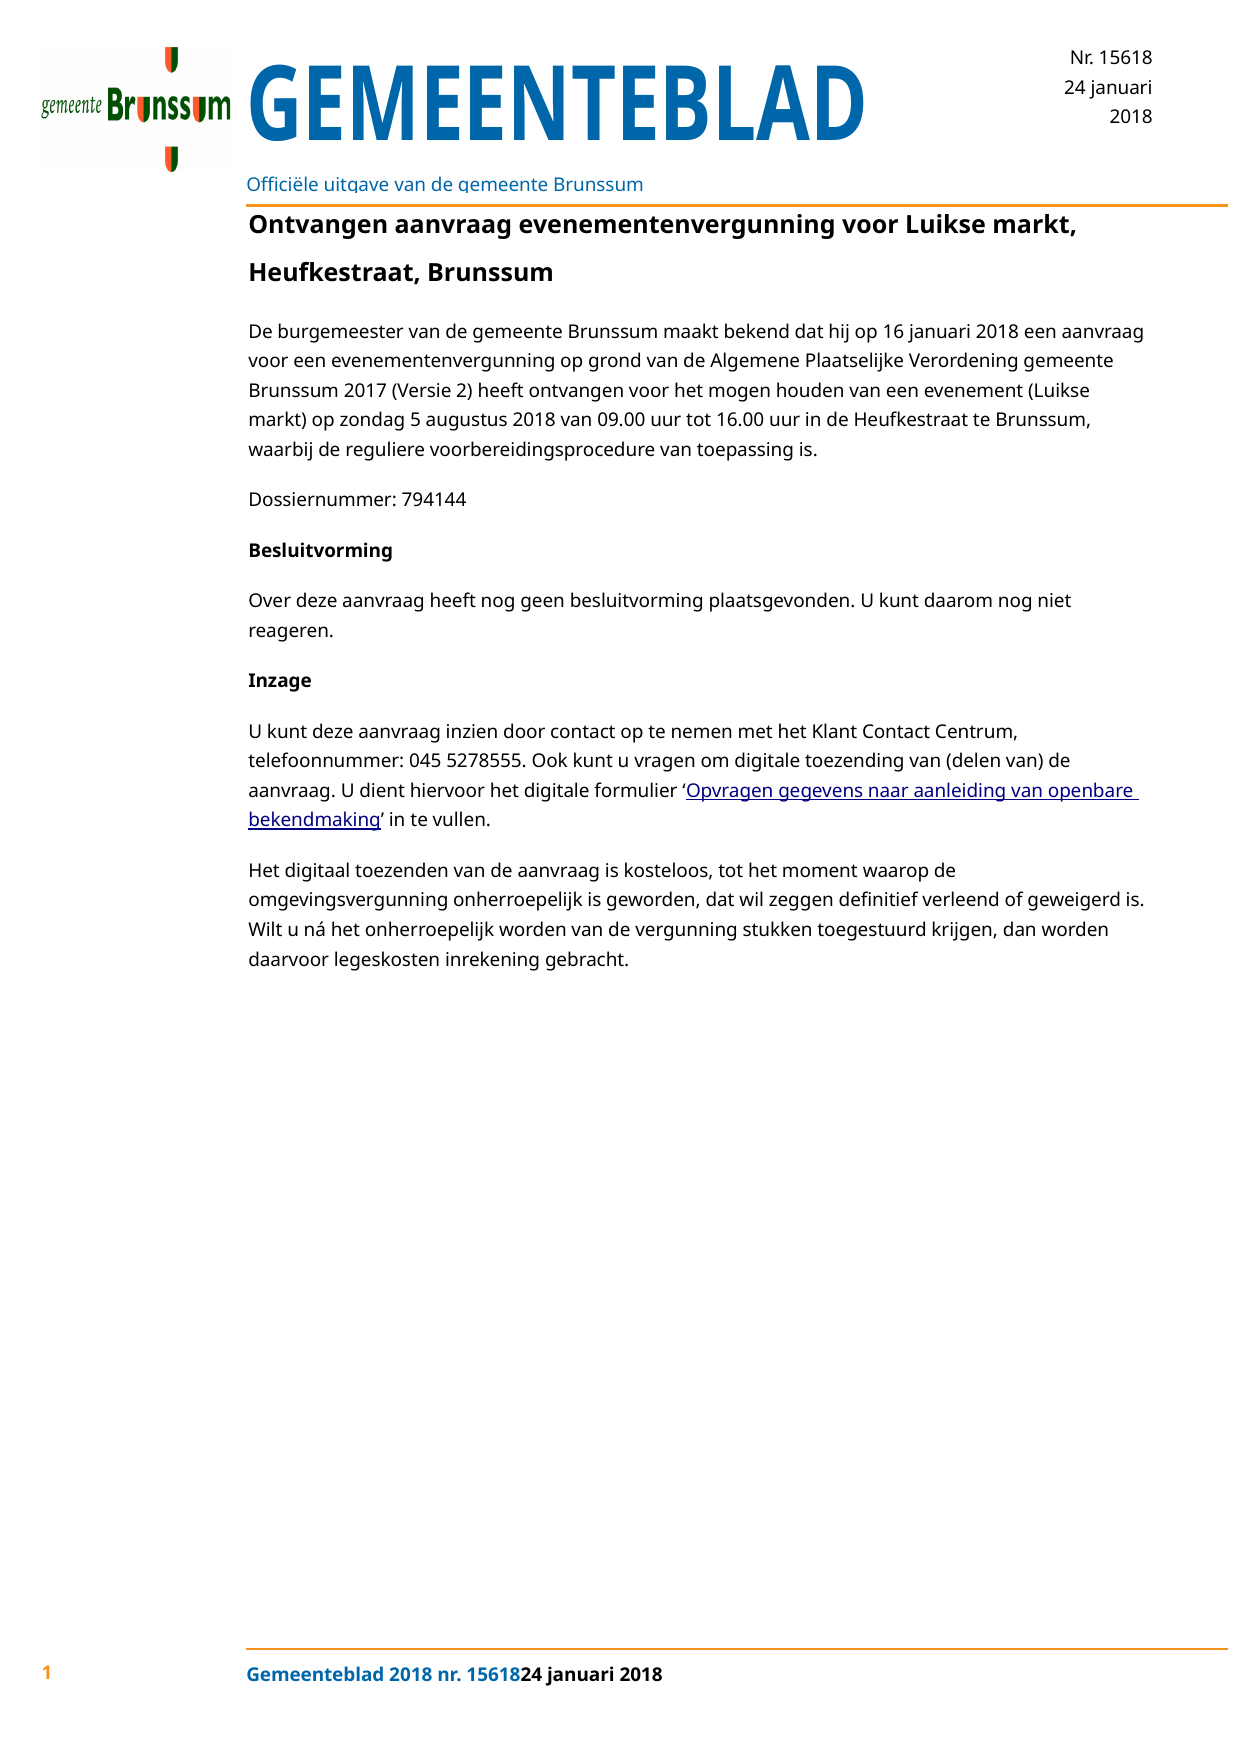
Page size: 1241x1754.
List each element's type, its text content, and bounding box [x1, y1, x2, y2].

text U kunt deze aanvraag inzien door contact op te nemen met het Klant Contact Centrum, telefoonnummer: 045 5278555. Ook kunt u vragen om digitale toezending van (delen van) de aanvraag. U dient hiervoor het digitale formulier ‘Opvragen gegevens naar aanleiding van openbare bekendmaking’ in te vullen. [248, 718, 1152, 832]
text Dossiernummer: 794144 [248, 487, 1152, 512]
text Inzage [248, 667, 1152, 693]
text De burgemeester van de gemeente Brunssum maakt bekend dat hij op 16 januari 2018 een aanvraag voor een evenementenvergunning op grond van de Algemene Plaatselijke Verordening gemeente Brunssum 2017 (Versie 2) heeft ontvangen voor het mogen houden van een evenement (Luikse markt) op zondag 5 augustus 2018 van 09.00 uur tot 16.00 uur in de Heufkestraat te Brunssum, waarbij de reguliere voorbereidingsprocedure van toepassing is. [248, 318, 1152, 462]
text Over deze aanvraag heeft nog geen besluitvorming plaatsgevonden. U kunt daarom nog niet reageren. [248, 587, 1152, 643]
picture [41, 47, 231, 172]
text Ontvangen aanvraag evenementenvergunning voor Luikse markt, Heufkestraat, Brunssum [248, 207, 1152, 288]
text Het digitaal toezenden van de aanvraag is kosteloos, tot het moment waarop de omgevingsvergunning onherroepelijk is geworden, dat wil zeggen definitief verleend of geweigerd is. Wilt u ná het onherroepelijk worden van de vergunning stukken toegestuurd krijgen, dan worden daarvoor legeskosten inrekening gebracht. [248, 857, 1152, 972]
text Besluitvorming [248, 537, 1152, 563]
